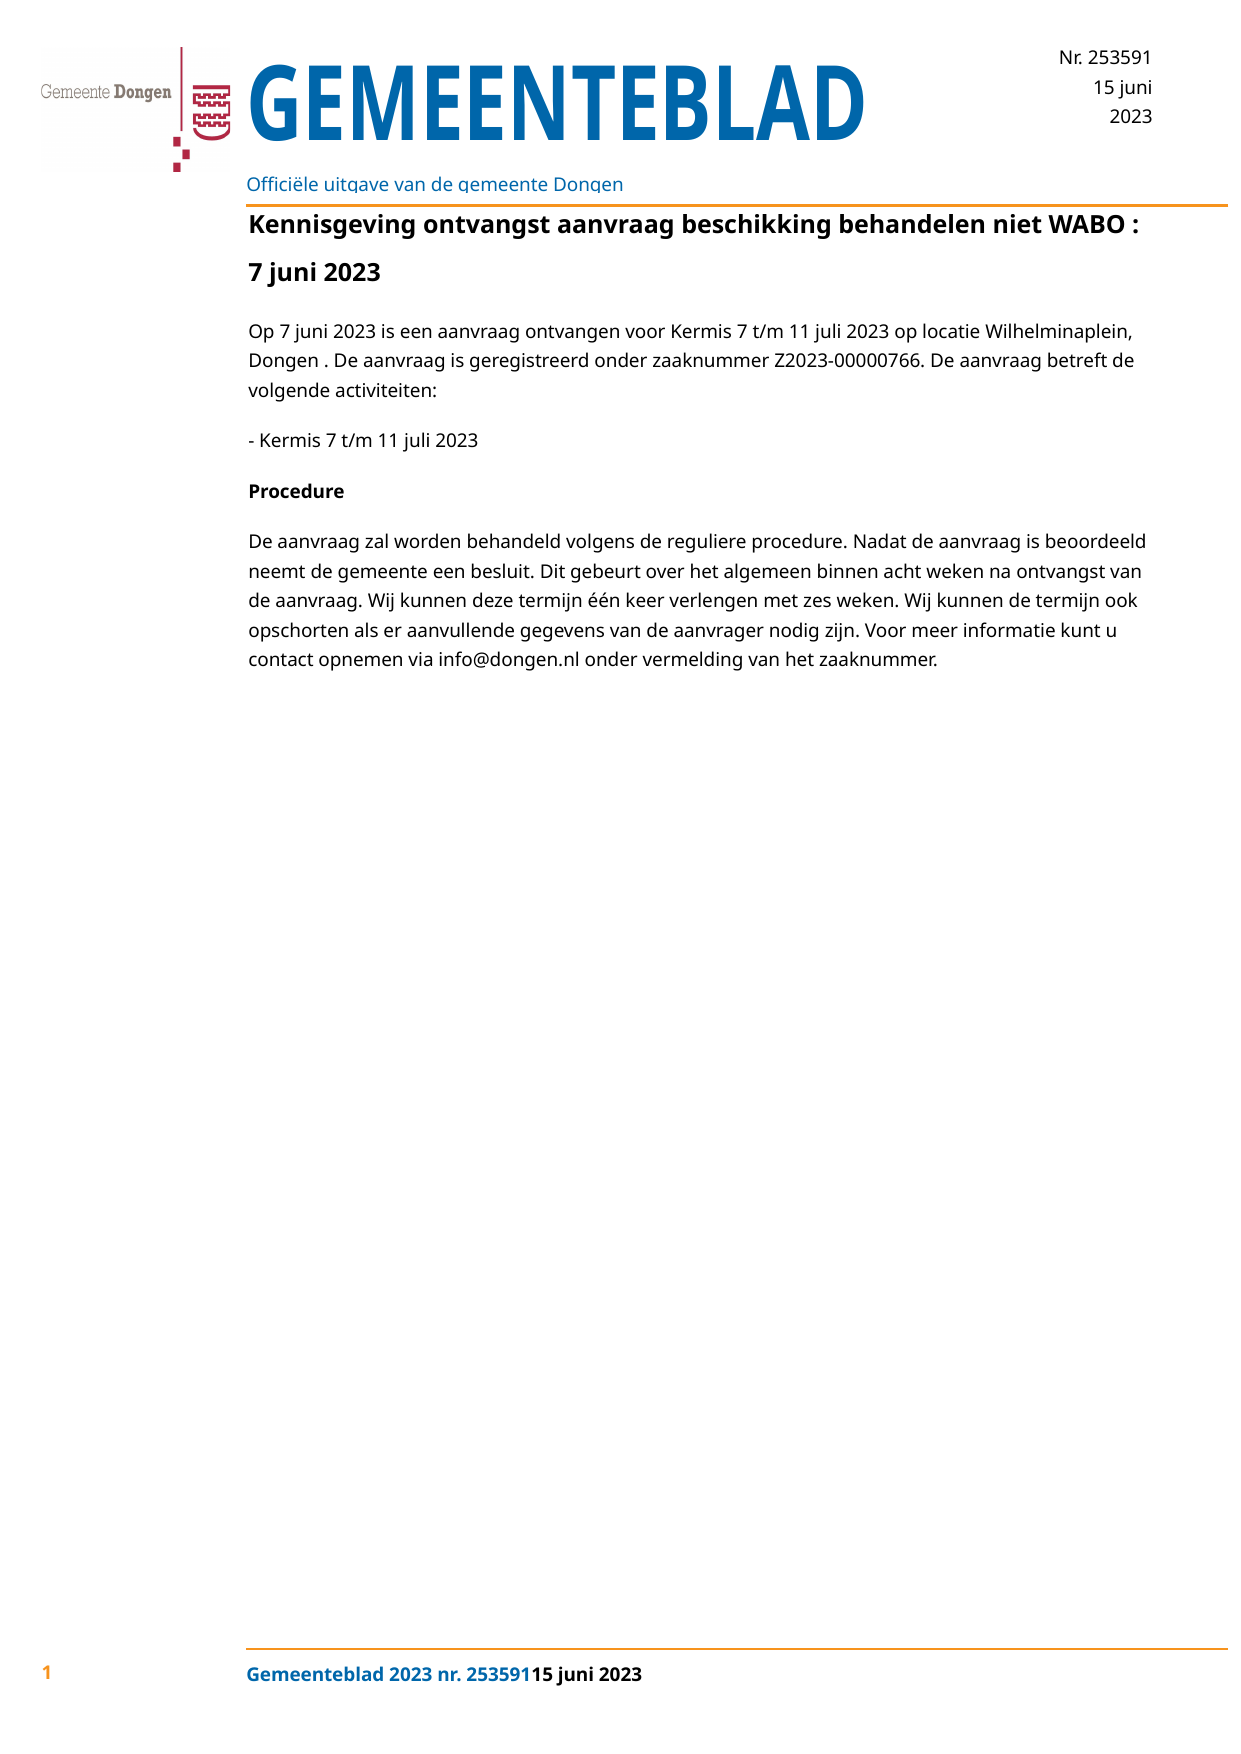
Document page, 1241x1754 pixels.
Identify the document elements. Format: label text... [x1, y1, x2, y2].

text Kennisgeving ontvangst aanvraag beschikking behandelen niet WABO : 7 juni 2023 [248, 207, 1152, 288]
picture [41, 47, 231, 172]
text Procedure [248, 478, 1152, 504]
text Op 7 juni 2023 is een aanvraag ontvangen voor Kermis 7 t/m 11 juli 2023 op locatie Wilhelminaplein, Dongen . De aanvraag is geregistreerd onder zaaknummer Z2023-00000766. De aanvraag betreft de volgende activiteiten: [248, 318, 1152, 403]
text - Kermis 7 t/m 11 juli 2023 [248, 427, 1152, 453]
text De aanvraag zal worden behandeld volgens de reguliere procedure. Nadat de aanvraag is beoordeeld neemt de gemeente een besluit. Dit gebeurt over het algemeen binnen acht weken na ontvangst van de aanvraag. Wij kunnen deze termijn één keer verlengen met zes weken. Wij kunnen de termijn ook opschorten als er aanvullende gegevens van de aanvrager nodig zijn. Voor meer informatie kunt u contact opnemen via info@dongen.nl onder vermelding van het zaaknummer. [248, 528, 1152, 672]
